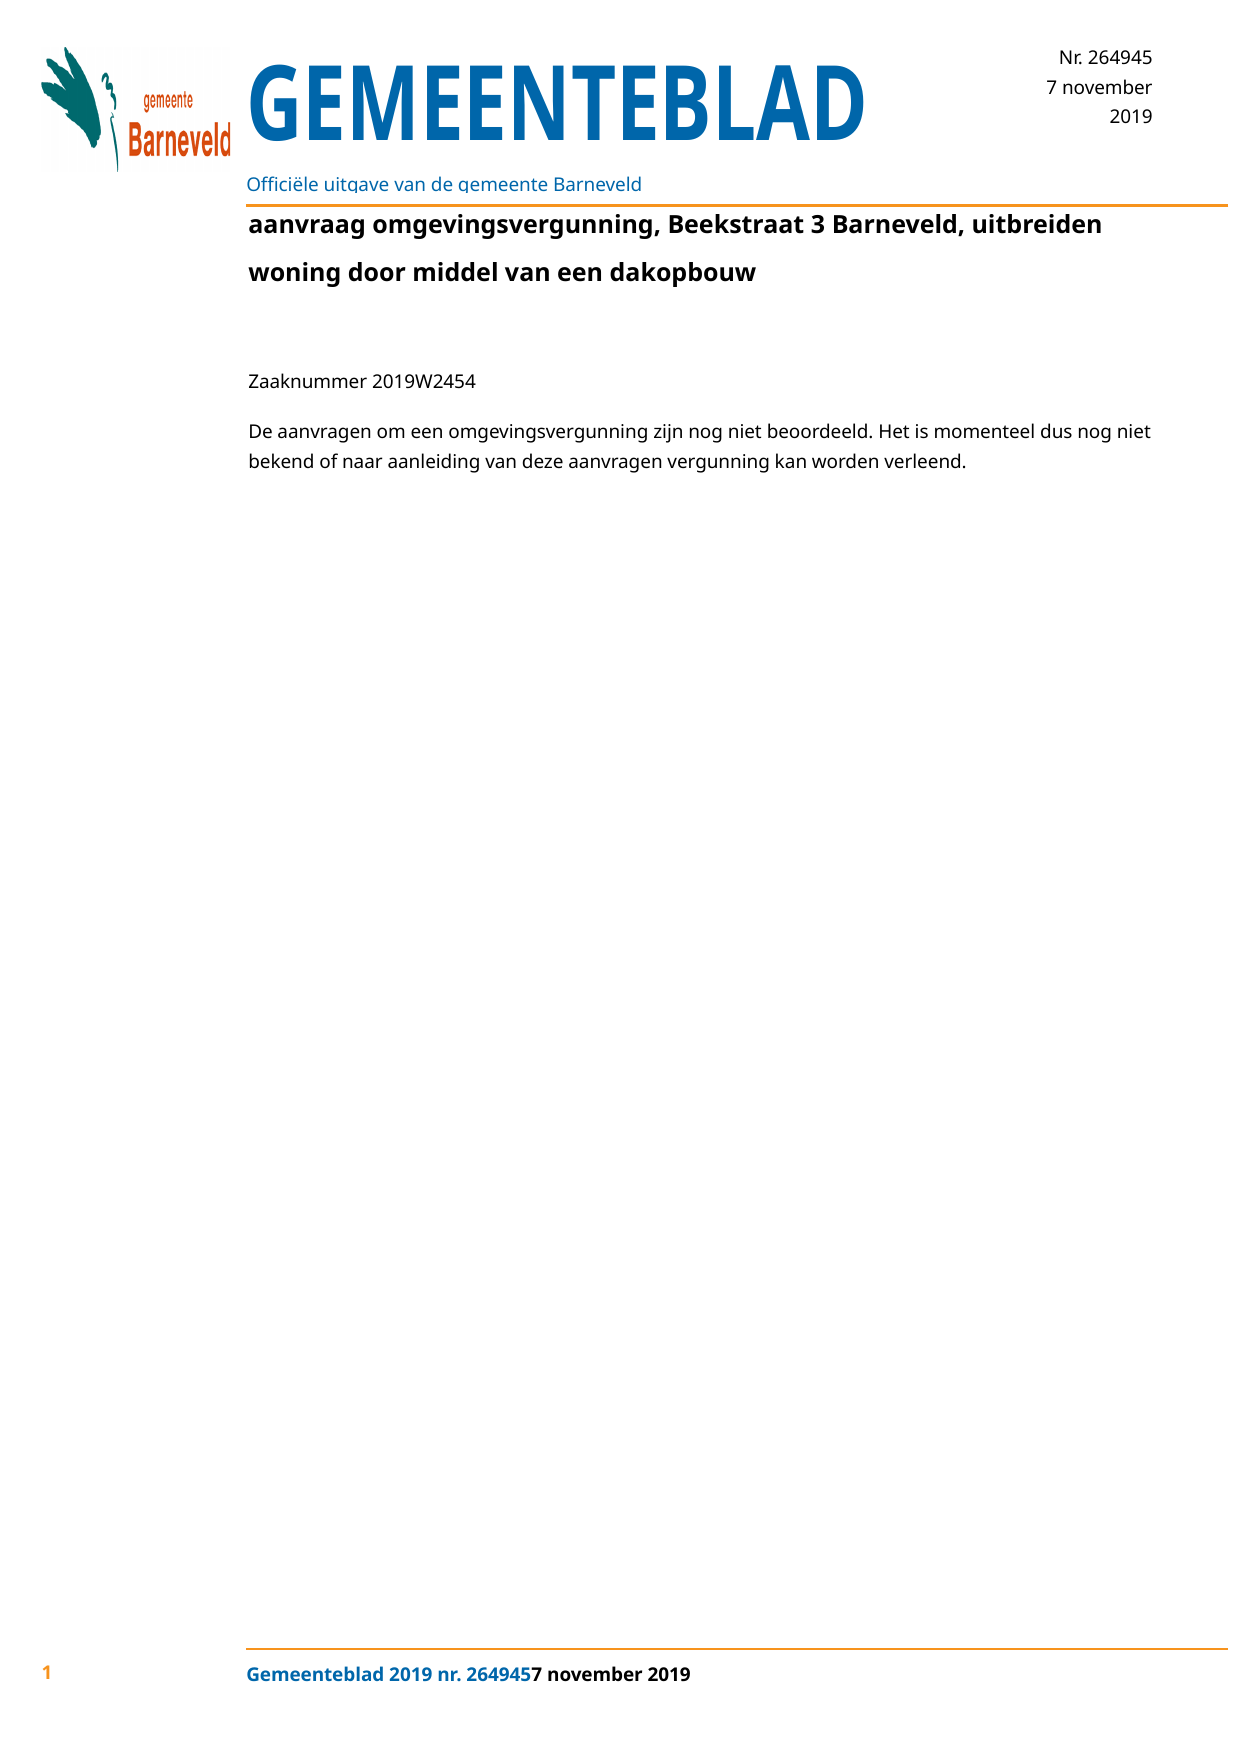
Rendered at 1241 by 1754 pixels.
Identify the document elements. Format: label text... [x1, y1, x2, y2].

text De aanvragen om een omgevingsvergunning zijn nog niet beoordeeld. Het is momenteel dus nog niet bekend of naar aanleiding van deze aanvragen vergunning kan worden verleend. [248, 419, 1152, 474]
picture [41, 47, 231, 172]
text aanvraag omgevingsvergunning, Beekstraat 3 Barneveld, uitbreiden woning door middel van een dakopbouw [248, 207, 1152, 288]
text Zaaknummer 2019W2454 [248, 368, 1152, 394]
